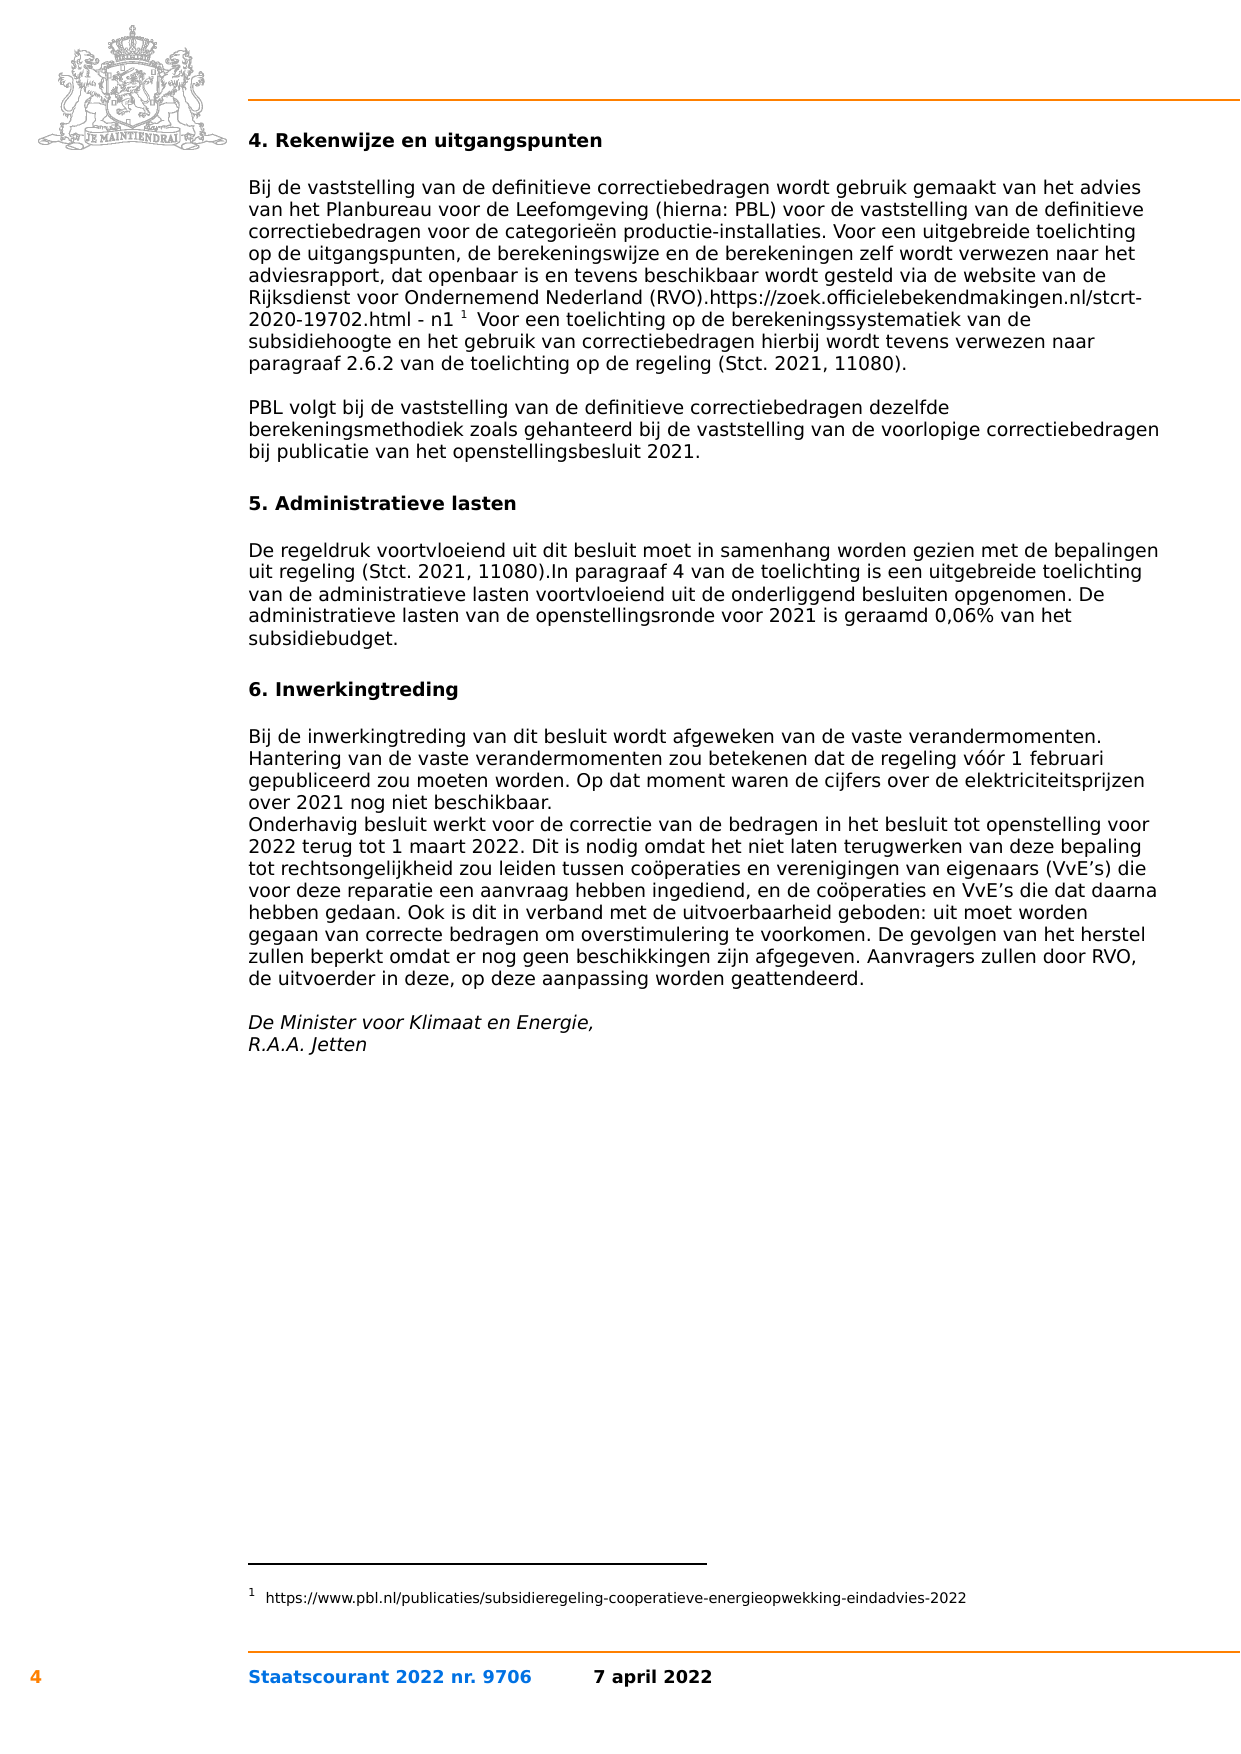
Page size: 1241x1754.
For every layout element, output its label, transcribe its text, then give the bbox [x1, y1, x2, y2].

text Bij de inwerkingtreding van dit besluit wordt afgeweken van de vaste verandermomenten. Hantering van de vaste verandermomenten zou betekenen dat de regeling vóór 1 februari gepubliceerd zou moeten worden. Op dat moment waren de cijfers over de elektriciteitsprijzen over 2021 nog niet beschikbaar. [248, 726, 1163, 814]
text PBL volgt bij de vaststelling van de definitieve correctiebedragen dezelfde berekeningsmethodiek zoals gehanteerd bij de vaststelling van de voorlopige correctiebedragen bij publicatie van het openstellingsbesluit 2021. [248, 397, 1163, 462]
subtitle 6. Inwerkingtreding [248, 679, 1163, 701]
subtitle 5. Administratieve lasten [248, 492, 1163, 514]
text Bij de vaststelling van de definitieve correctiebedragen wordt gebruik gemaakt van het advies van het Planbureau voor de Leefomgeving (hierna: PBL) voor de vaststelling van de definitieve correctiebedragen voor de categorieën productie-installaties. Voor een uitgebreide toelichting op de uitgangspunten, de berekeningswijze en de berekeningen zelf wordt verwezen naar het adviesrapport, dat openbaar is en tevens beschikbaar wordt gesteld via de website van de Rijksdienst voor Ondernemend Nederland (RVO).https://zoek.officielebekendmakingen.nl/stcrt-2020-19702.html - n1 Voor een toelichting op de berekeningssystematiek van de subsidiehoogte en het gebruik van correctiebedragen hierbij wordt tevens verwezen naar paragraaf 2.6.2 van de toelichting op de regeling (Stct. 2021, 11080). [248, 177, 1163, 375]
text Onderhavig besluit werkt voor de correctie van de bedragen in het besluit tot openstelling voor 2022 terug tot 1 maart 2022. Dit is nodig omdat het niet laten terugwerken van deze bepaling tot rechtsongelijkheid zou leiden tussen coöperaties en verenigingen van eigenaars (VvE’s) die voor deze reparatie een aanvraag hebben ingediend, en de coöperaties en VvE’s die dat daarna hebben gedaan. Ook is dit in verband met de uitvoerbaarheid geboden: uit moet worden gegaan van correcte bedragen om overstimulering te voorkomen. De gevolgen van het herstel zullen beperkt omdat er nog geen beschikkingen zijn afgegeven. Aanvragers zullen door RVO, de uitvoerder in deze, op deze aanpassing worden geattendeerd. [248, 814, 1163, 990]
subtitle 4. Rekenwijze en uitgangspunten [248, 130, 1163, 152]
text De regeldruk voortvloeiend uit dit besluit moet in samenhang worden gezien met de bepalingen uit regeling (Stct. 2021, 11080).In paragraaf 4 van de toelichting is een uitgebreide toelichting van de administratieve lasten voortvloeiend uit de onderliggend besluiten opgenomen. De administratieve lasten van de openstellingsronde voor 2021 is geraamd 0,06% van het subsidiebudget. [248, 539, 1163, 649]
text https://www.pbl.nl/publicaties/subsidieregeling-cooperatieve-energieopwekking-eindadvies-2022 [248, 1586, 1163, 1608]
picture [38, 25, 227, 150]
text De Minister voor Klimaat en Energie, R.A.A. Jetten [248, 1012, 1163, 1056]
